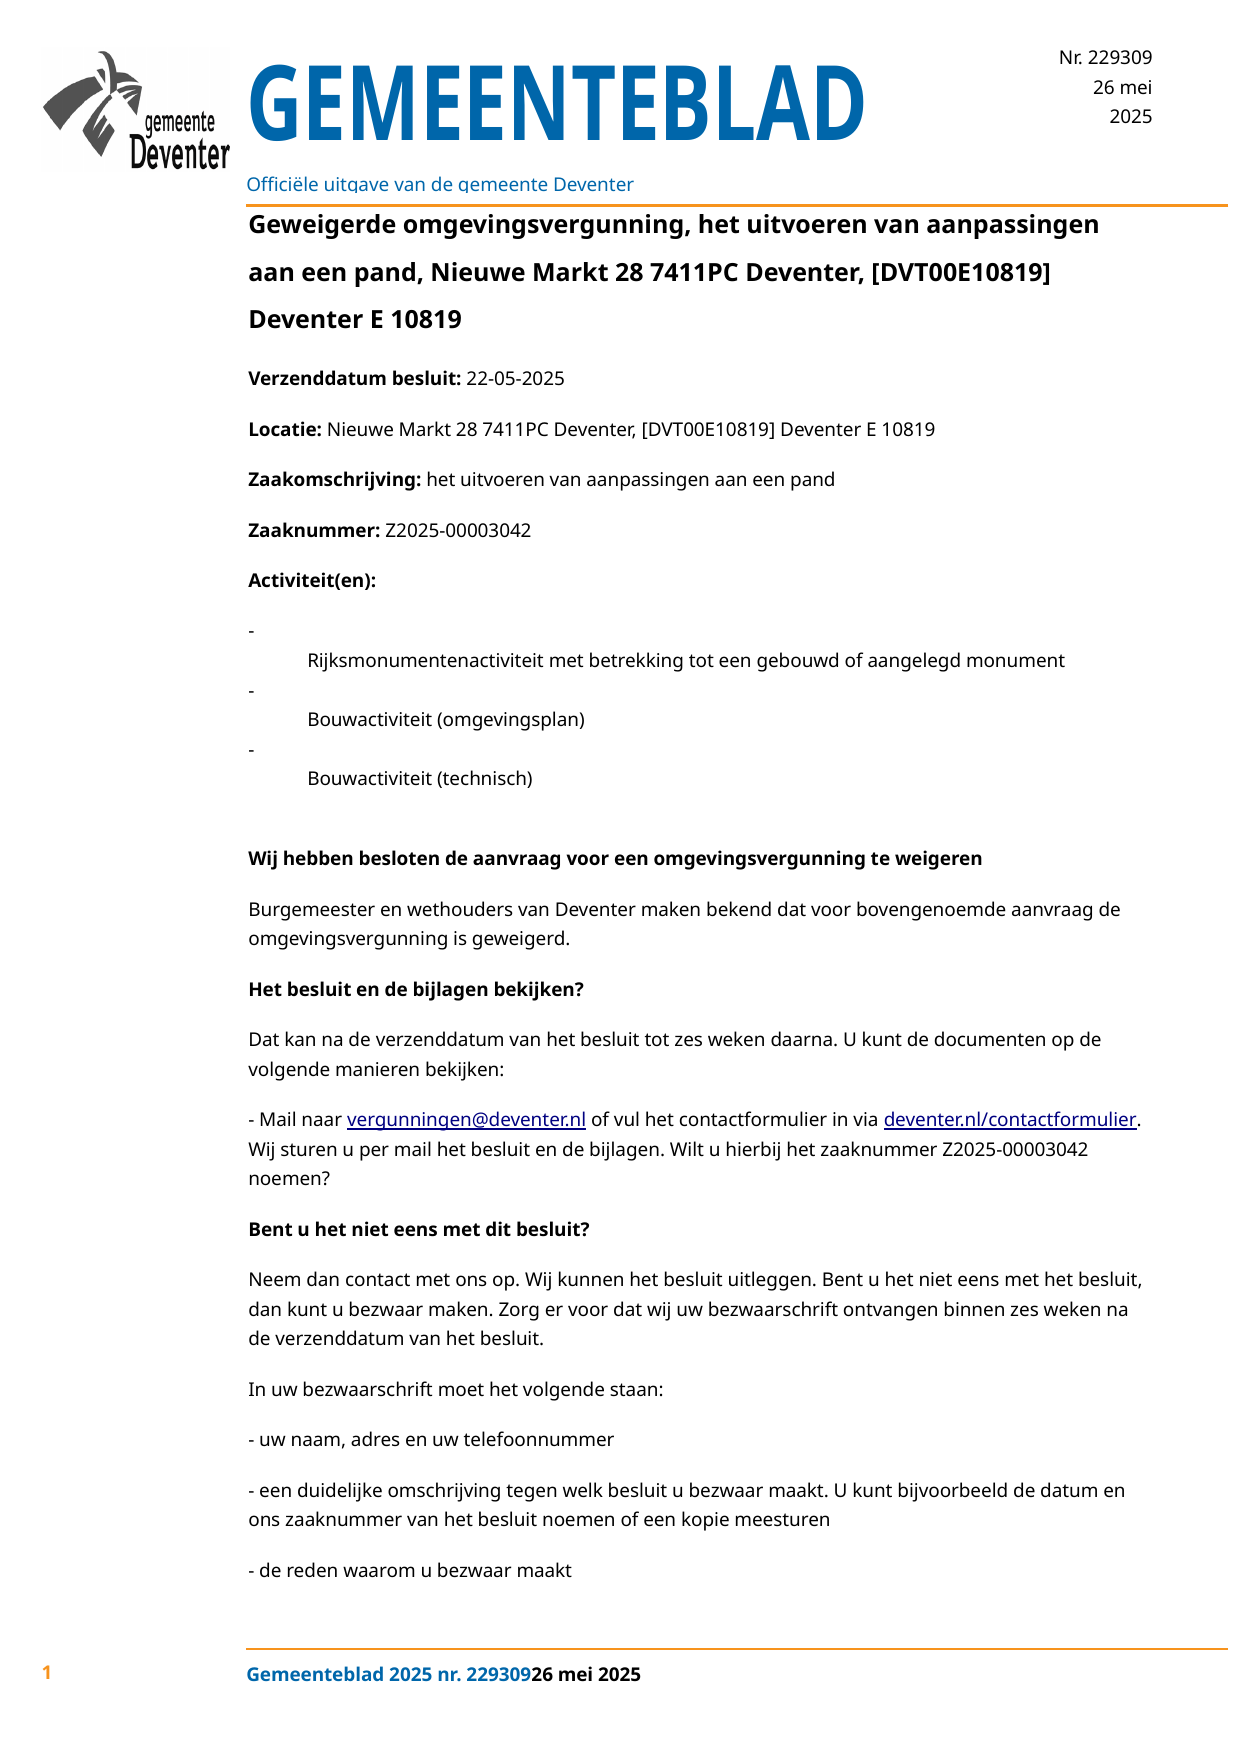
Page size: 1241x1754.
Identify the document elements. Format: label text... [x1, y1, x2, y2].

text Burgemeester en wethouders van Deventer maken bekend dat voor bovengenoemde aanvraag de omgevingsvergunning is geweigerd. [248, 896, 1152, 951]
text - uw naam, adres en uw telefoonnummer [248, 1426, 1152, 1452]
text Dat kan na de verzenddatum van het besluit tot zes weken daarna. U kunt de documenten op de volgende manieren bekijken: [248, 1026, 1152, 1082]
text Zaaknummer: Z2025-00003042 [248, 517, 1152, 542]
text Het besluit en de bijlagen bekijken? [248, 976, 1152, 1002]
text Geweigerde omgevingsvergunning, het uitvoeren van aanpassingen aan een pand, Nieuwe Markt 28 7411PC Deventer, [DVT00E10819] Deventer E 10819 [248, 207, 1152, 336]
text - een duidelijke omschrijving tegen welk besluit u bezwaar maakt. U kunt bijvoorbeeld de datum en ons zaaknummer van het besluit noemen of een kopie meesturen [248, 1477, 1152, 1532]
text In uw bezwaarschrift moet het volgende staan: [248, 1376, 1152, 1402]
text Verzenddatum besluit: 22-05-2025 [248, 366, 1152, 391]
text Zaakomschrijving: het uitvoeren van aanpassingen aan een pand [248, 466, 1152, 492]
text Wij hebben besloten de aanvraag voor een omgevingsvergunning te weigeren [248, 846, 1152, 871]
text Activiteit(en): [248, 567, 1152, 593]
picture [41, 47, 231, 172]
list Bouwactiviteit (technisch) [248, 766, 1152, 791]
text Locatie: Nieuwe Markt 28 7411PC Deventer, [DVT00E10819] Deventer E 10819 [248, 416, 1152, 442]
list Bouwactiviteit (omgevingsplan) [248, 706, 1152, 732]
text Neem dan contact met ons op. Wij kunnen het besluit uitleggen. Bent u het niet eens met het besluit, dan kunt u bezwaar maken. Zorg er voor dat wij uw bezwaarschrift ontvangen binnen zes weken na de verzenddatum van het besluit. [248, 1266, 1152, 1351]
text Bent u het niet eens met dit besluit? [248, 1216, 1152, 1242]
text - de reden waarom u bezwaar maakt [248, 1557, 1152, 1582]
list Rijksmonumentenactiviteit met betrekking tot een gebouwd of aangelegd monument [248, 647, 1152, 673]
text - Mail naar vergunningen@deventer.nl of vul het contactformulier in via deventer.nl/contactformulier. Wij sturen u per mail het besluit en de bijlagen. Wilt u hierbij het zaaknummer Z2025-00003042 noemen? [248, 1106, 1152, 1191]
